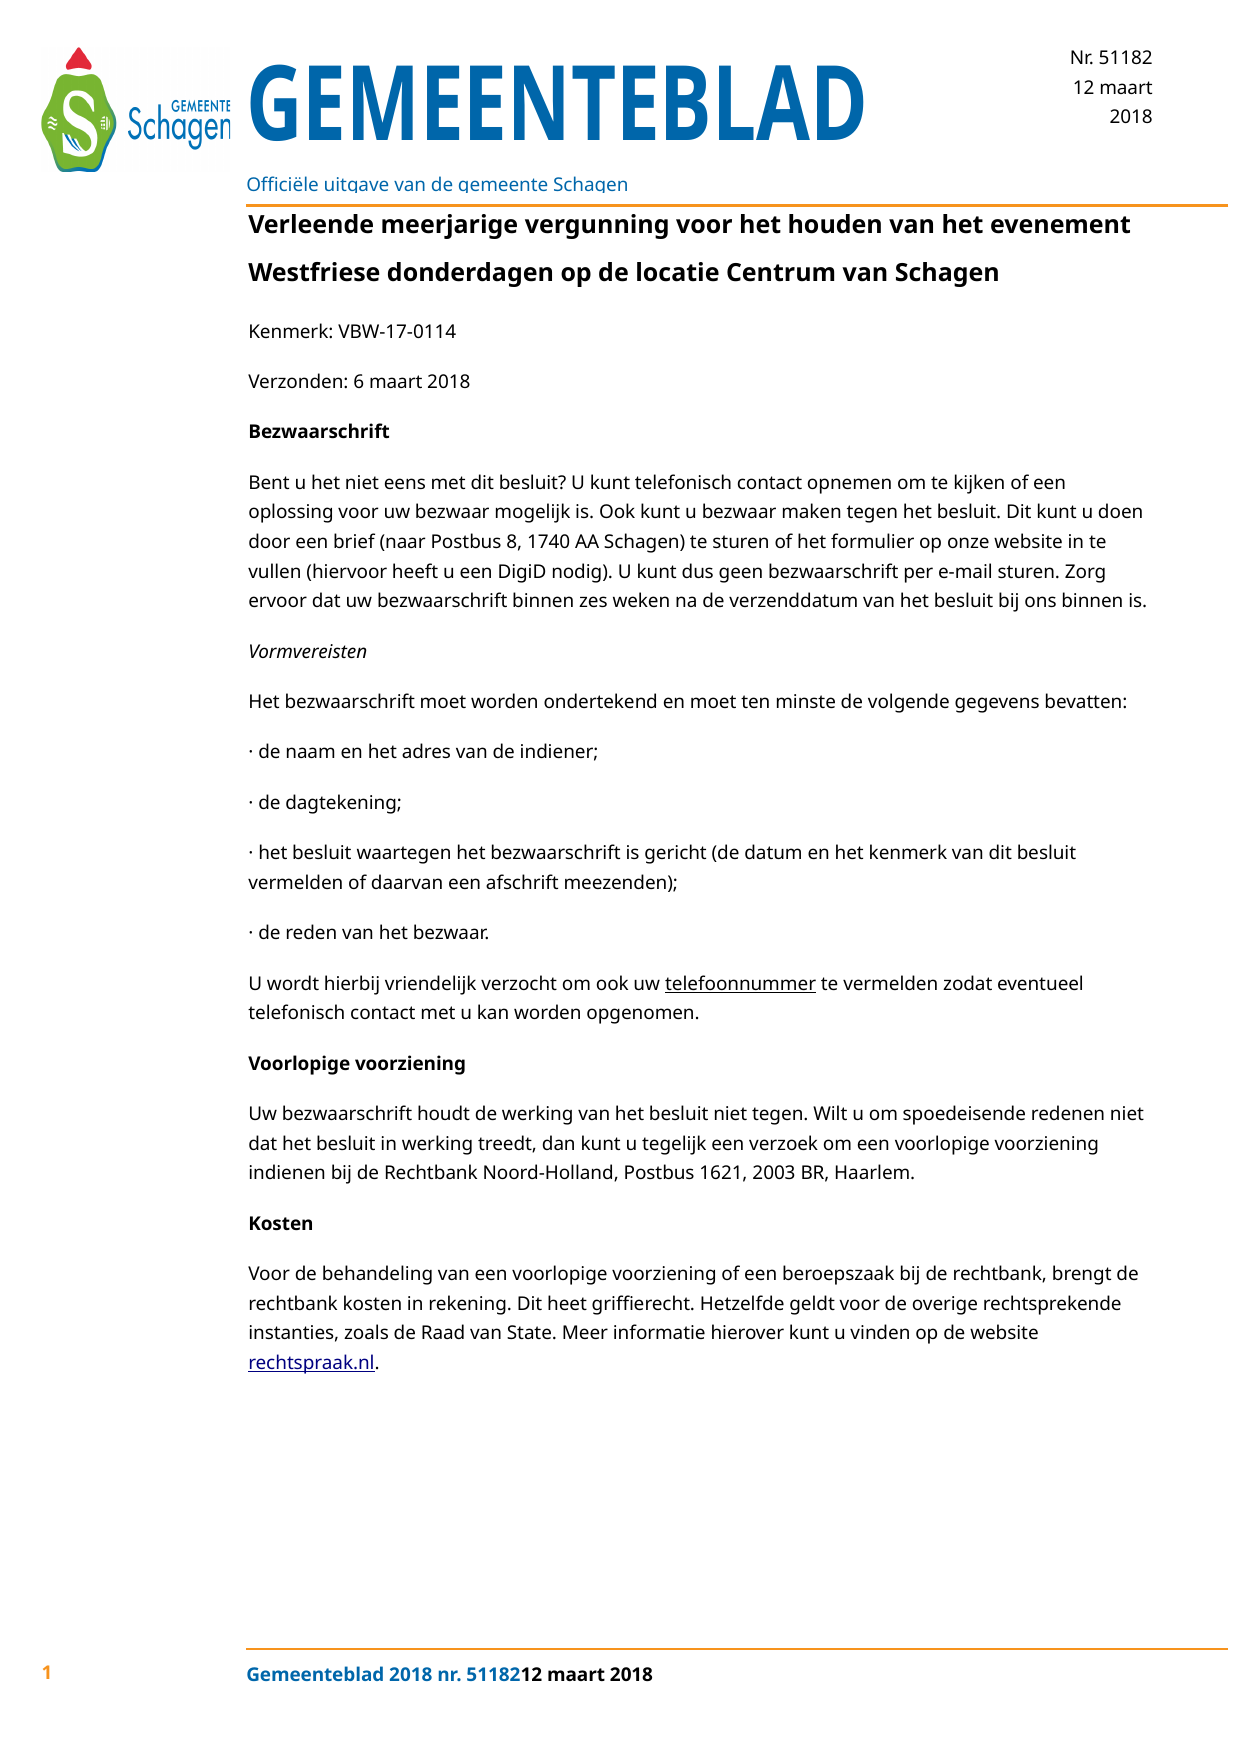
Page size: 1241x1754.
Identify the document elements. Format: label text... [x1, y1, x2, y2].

text U wordt hierbij vriendelijk verzocht om ook uw telefoonnummer te vermelden zodat eventueel telefonisch contact met u kan worden opgenomen. [248, 970, 1152, 1025]
text Verzonden: 6 maart 2018 [248, 368, 1152, 394]
text Kenmerk: VBW-17-0114 [248, 318, 1152, 344]
text · het besluit waartegen het bezwaarschrift is gericht (de datum en het kenmerk van dit besluit vermelden of daarvan een afschrift meezenden); [248, 839, 1152, 895]
text · de reden van het bezwaar. [248, 919, 1152, 945]
text Bent u het niet eens met dit besluit? U kunt telefonisch contact opnemen om te kijken of een oplossing voor uw bezwaar mogelijk is. Ook kunt u bezwaar maken tegen het besluit. Dit kunt u doen door een brief (naar Postbus 8, 1740 AA Schagen) te sturen of het formulier op onze website in te vullen (hiervoor heeft u een DigiD nodig). U kunt dus geen bezwaarschrift per e-mail sturen. Zorg ervoor dat uw bezwaarschrift binnen zes weken na de verzenddatum van het besluit bij ons binnen is. [248, 469, 1152, 613]
text Het bezwaarschrift moet worden ondertekend en moet ten minste de volgende gegevens bevatten: [248, 688, 1152, 714]
text Vormvereisten [248, 638, 1152, 664]
text Voor de behandeling van een voorlopige voorziening of een beroepszaak bij de rechtbank, brengt de rechtbank kosten in rekening. Dit heet griffierecht. Hetzelfde geldt voor de overige rechtsprekende instanties, zoals de Raad van State. Meer informatie hierover kunt u vinden op de website rechtspraak.nl. [248, 1260, 1152, 1375]
text Bezwaarschrift [248, 419, 1152, 444]
picture [41, 47, 231, 172]
text · de naam en het adres van de indiener; [248, 739, 1152, 764]
text Uw bezwaarschrift houdt de werking van het besluit niet tegen. Wilt u om spoedeisende redenen niet dat het besluit in werking treedt, dan kunt u tegelijk een verzoek om een voorlopige voorziening indienen bij de Rechtbank Noord-Holland, Postbus 1621, 2003 BR, Haarlem. [248, 1100, 1152, 1185]
text · de dagtekening; [248, 789, 1152, 815]
text Verleende meerjarige vergunning voor het houden van het evenement Westfriese donderdagen op de locatie Centrum van Schagen [248, 207, 1152, 288]
text Kosten [248, 1210, 1152, 1236]
text Voorlopige voorziening [248, 1050, 1152, 1076]
